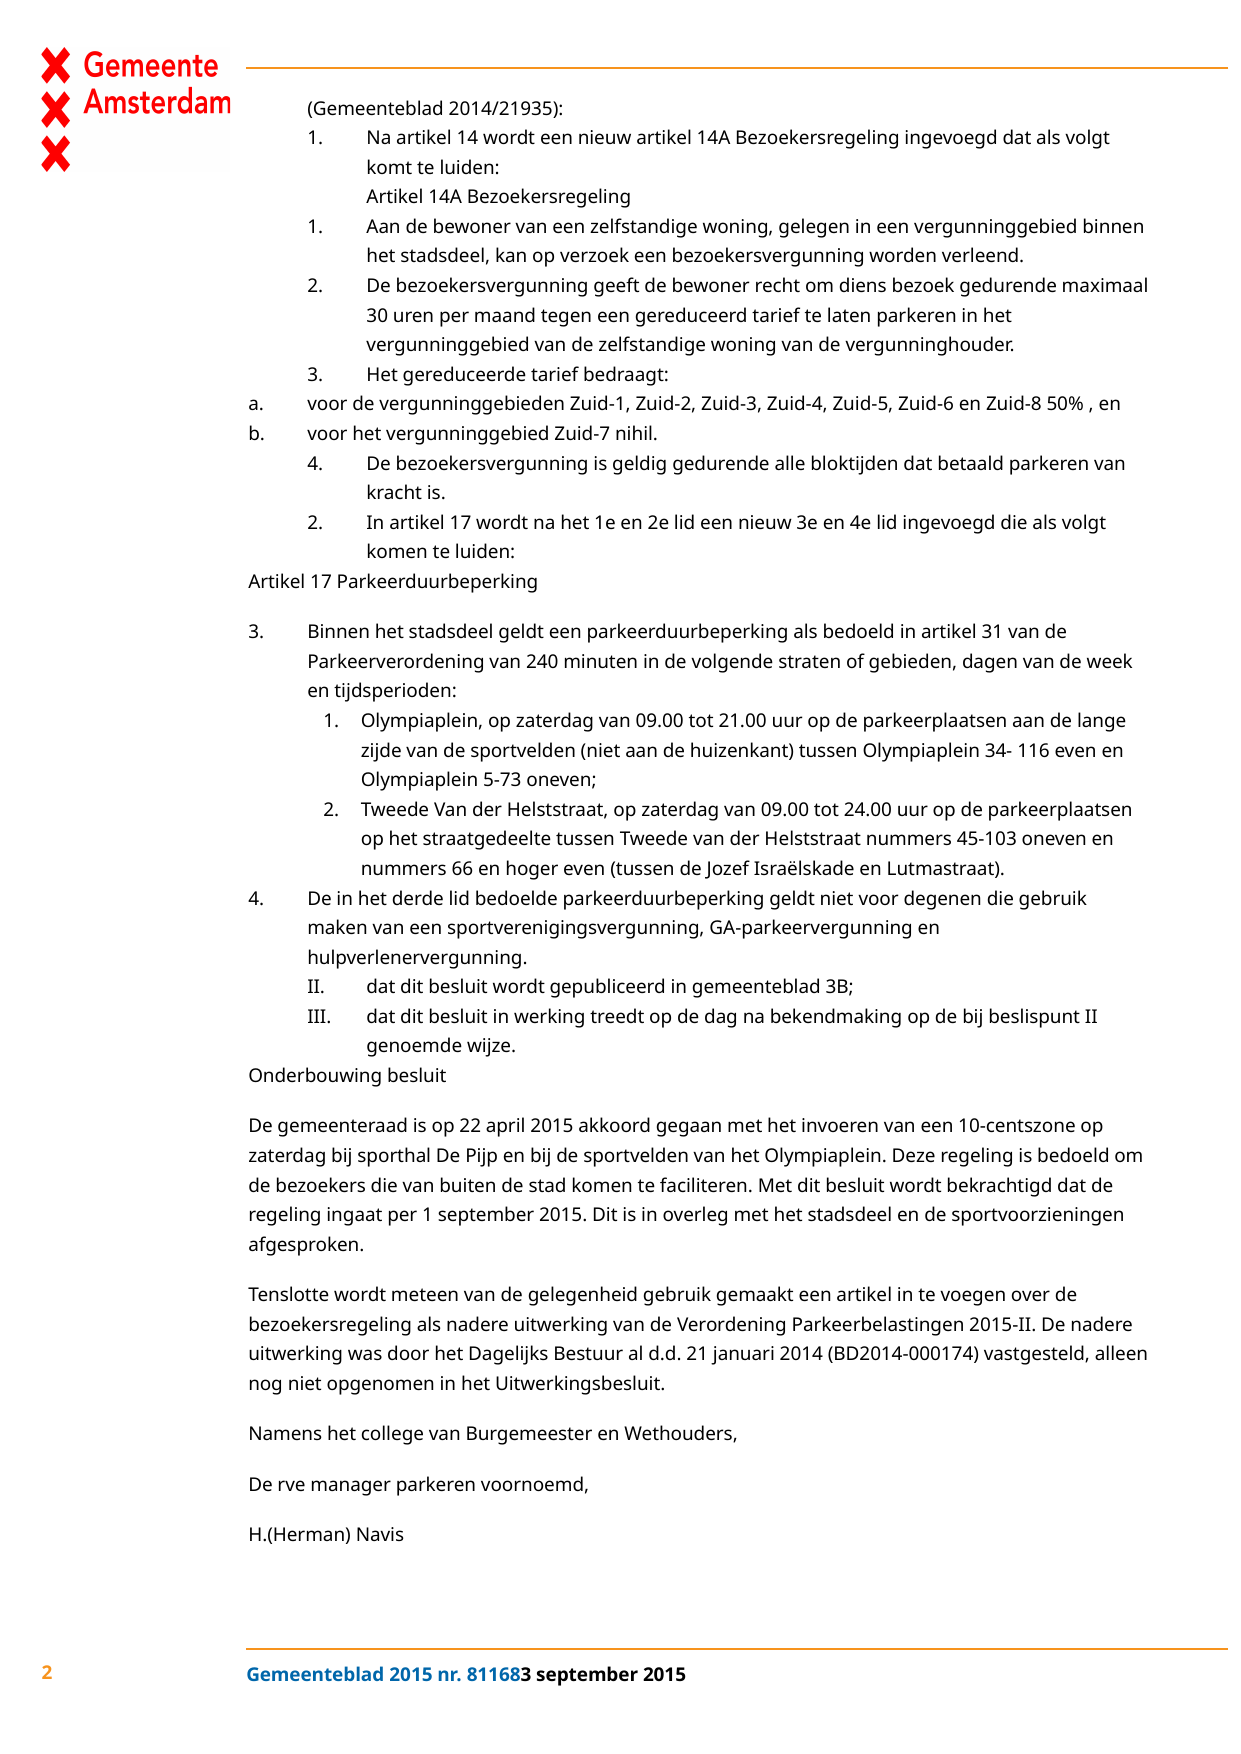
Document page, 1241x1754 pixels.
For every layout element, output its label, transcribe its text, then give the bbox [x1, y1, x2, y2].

list voor het vergunninggebied Zuid-7 nihil. [248, 420, 1152, 446]
text Tenslotte wordt meteen van de gelegenheid gebruik gemaakt een artikel in te voegen over de bezoekersregeling als nadere uitwerking van de Verordening Parkeerbelastingen 2015-II. De nadere uitwerking was door het Dagelijks Bestuur al d.d. 21 januari 2014 (BD2014-000174) vastgesteld, alleen nog niet opgenomen in het Uitwerkingsbesluit. [248, 1281, 1152, 1396]
list Artikel 14A Bezoekersregeling [307, 183, 1152, 209]
list Binnen het stadsdeel geldt een parkeerduurbeperking als bedoeld in artikel 31 van de Parkeerverordening van 240 minuten in de volgende straten of gebieden, dagen van de week en tijdsperioden: [248, 618, 1152, 703]
list De bezoekersvergunning geeft de bewoner recht om diens bezoek gedurende maximaal 30 uren per maand tegen een gereduceerd tarief te laten parkeren in het vergunninggebied van de zelfstandige woning van de vergunninghouder. [307, 272, 1152, 357]
text Namens het college van Burgemeester en Wethouders, [248, 1421, 1152, 1446]
list Na artikel 14 wordt een nieuw artikel 14A Bezoekersregeling ingevoegd dat als volgt komt te luiden: [307, 124, 1152, 180]
list Olympiaplein, op zaterdag van 09.00 tot 21.00 uur op de parkeerplaatsen aan de lange zijde van de sportvelden (niet aan de huizenkant) tussen Olympiaplein 34- 116 even en Olympiaplein 5-73 oneven; [323, 707, 1152, 792]
list dat dit besluit wordt gepubliceerd in gemeenteblad 3B; [307, 973, 1152, 999]
list In artikel 17 wordt na het 1e en 2e lid een nieuw 3e en 4e lid ingevoegd die als volgt komen te luiden: [307, 509, 1152, 564]
list De in het derde lid bedoelde parkeerduurbeperking geldt niet voor degenen die gebruik maken van een sportverenigingsvergunning, GA-parkeervergunning en hulpverlenervergunning. [248, 885, 1152, 970]
picture [41, 47, 231, 172]
list Aan de bewoner van een zelfstandige woning, gelegen in een vergunninggebied binnen het stadsdeel, kan op verzoek een bezoekersvergunning worden verleend. [307, 213, 1152, 268]
list (Gemeenteblad 2014/21935): [248, 95, 1152, 121]
list dat dit besluit in werking treedt op de dag na bekendmaking op de bij beslispunt II genoemde wijze. [307, 1003, 1152, 1058]
text Onderbouwing besluit [248, 1062, 1152, 1088]
list Tweede Van der Helststraat, op zaterdag van 09.00 tot 24.00 uur op de parkeerplaatsen op het straatgedeelte tussen Tweede van der Helststraat nummers 45-103 oneven en nummers 66 en hoger even (tussen de Jozef Israëlskade en Lutmastraat). [323, 796, 1152, 881]
list voor de vergunninggebieden Zuid-1, Zuid-2, Zuid-3, Zuid-4, Zuid-5, Zuid-6 en Zuid-8 50% , en [248, 391, 1152, 416]
list De bezoekersvergunning is geldig gedurende alle bloktijden dat betaald parkeren van kracht is. [307, 450, 1152, 505]
list Het gereduceerde tarief bedraagt: [307, 361, 1152, 387]
text H.(Herman) Navis [248, 1521, 1152, 1547]
text Artikel 17 Parkeerduurbeperking [248, 568, 1152, 594]
text De gemeenteraad is op 22 april 2015 akkoord gegaan met het invoeren van een 10-centszone op zaterdag bij sporthal De Pijp en bij de sportvelden van het Olympiaplein. Deze regeling is bedoeld om de bezoekers die van buiten de stad komen te faciliteren. Met dit besluit wordt bekrachtigd dat de regeling ingaat per 1 september 2015. Dit is in overleg met het stadsdeel en de sportvoorzieningen afgesproken. [248, 1113, 1152, 1257]
text De rve manager parkeren voornoemd, [248, 1471, 1152, 1497]
